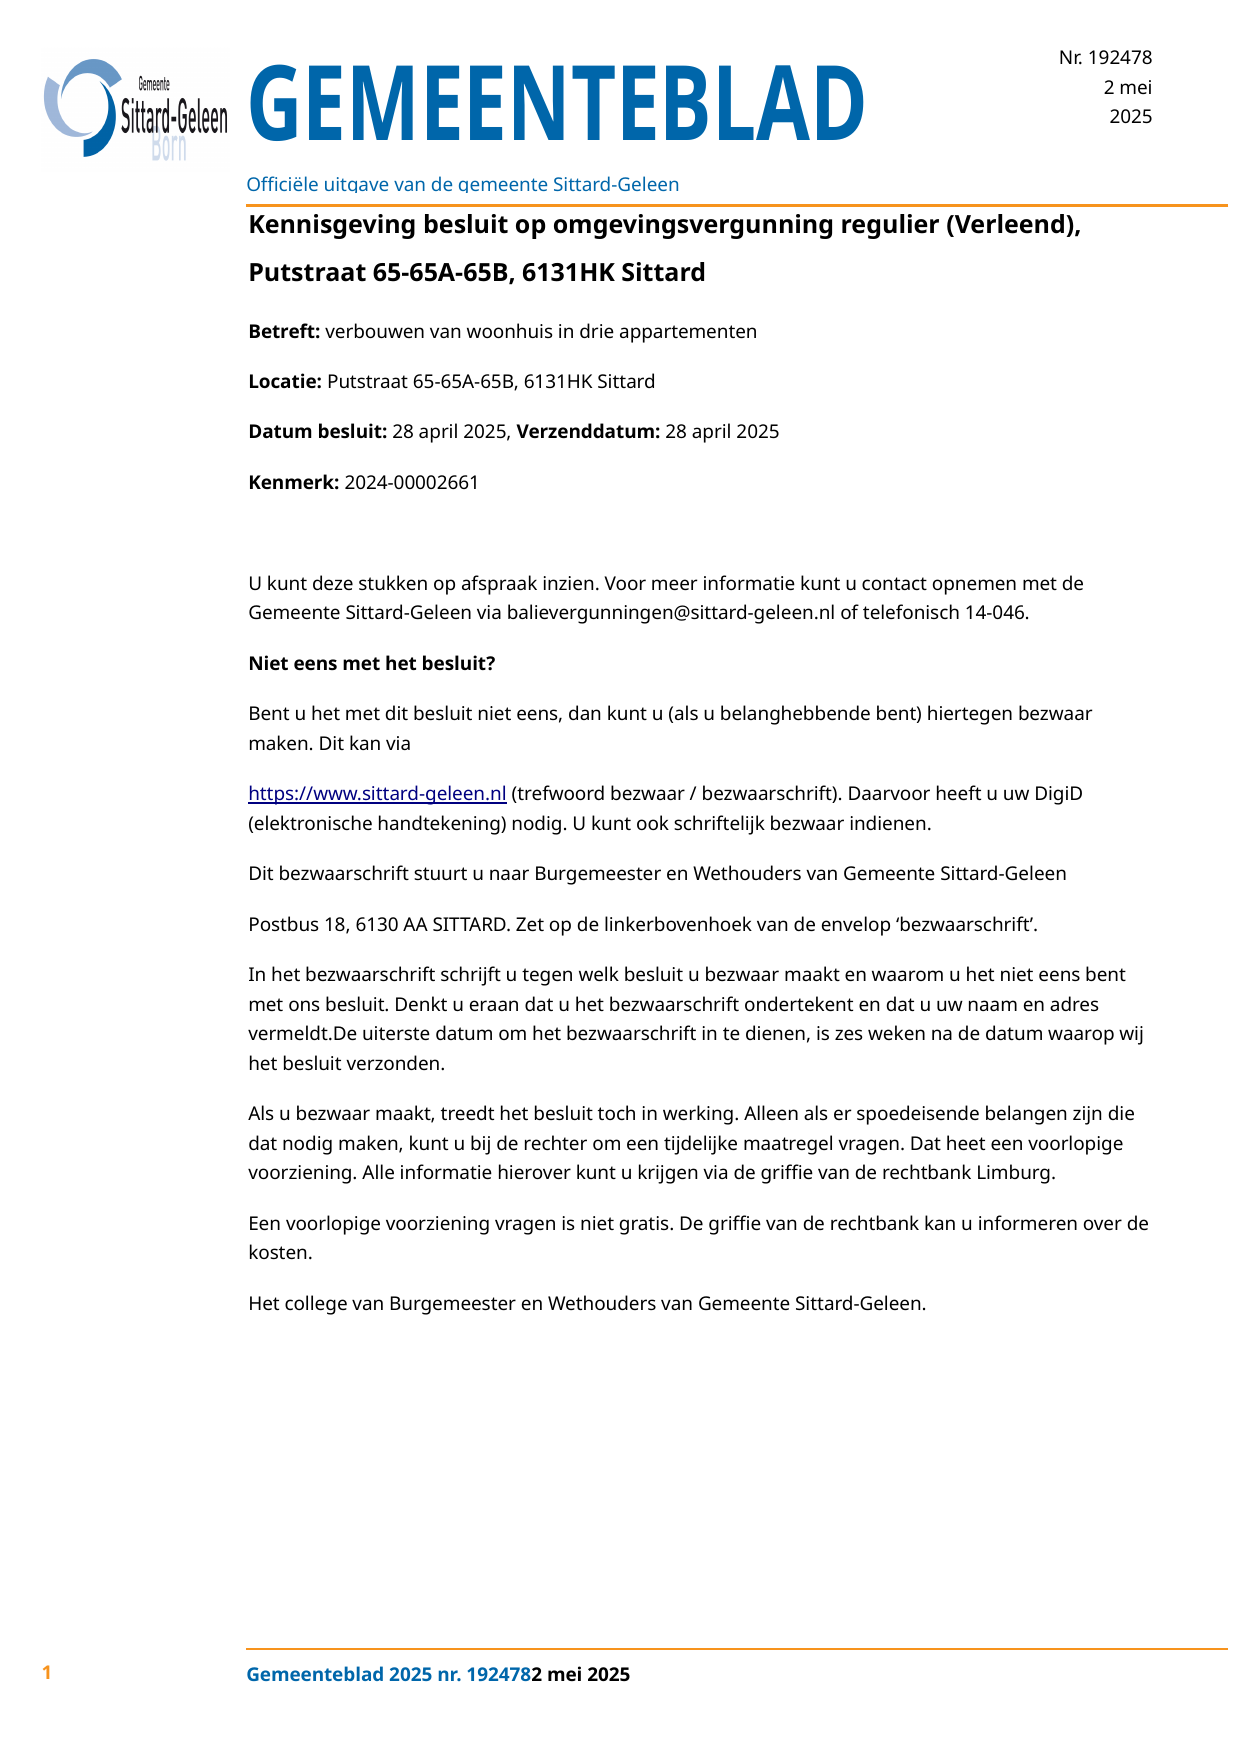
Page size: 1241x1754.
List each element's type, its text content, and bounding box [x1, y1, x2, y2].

text Niet eens met het besluit? [248, 650, 1152, 676]
text Kenmerk: 2024-00002661 [248, 469, 1152, 495]
text Bent u het met dit besluit niet eens, dan kunt u (als u belanghebbende bent) hiertegen bezwaar maken. Dit kan via [248, 700, 1152, 756]
text Het college van Burgemeester en Wethouders van Gemeente Sittard-Geleen. [248, 1290, 1152, 1316]
text Kennisgeving besluit op omgevingsvergunning regulier (Verleend), Putstraat 65-65A-65B, 6131HK Sittard [248, 207, 1152, 288]
text https://www.sittard-geleen.nl (trefwoord bezwaar / bezwaarschrift). Daarvoor heeft u uw DigiD (elektronische handtekening) nodig. U kunt ook schriftelijk bezwaar indienen. [248, 780, 1152, 836]
text Postbus 18, 6130 AA SITTARD. Zet op de linkerbovenhoek van de envelop ‘bezwaarschrift’. [248, 911, 1152, 937]
text Een voorlopige voorziening vragen is niet gratis. De griffie van de rechtbank kan u informeren over de kosten. [248, 1210, 1152, 1265]
text Als u bezwaar maakt, treedt het besluit toch in werking. Alleen als er spoedeisende belangen zijn die dat nodig maken, kunt u bij de rechter om een tijdelijke maatregel vragen. Dat heet een voorlopige voorziening. Alle informatie hierover kunt u krijgen via de griffie van de rechtbank Limburg. [248, 1100, 1152, 1185]
text In het bezwaarschrift schrijft u tegen welk besluit u bezwaar maakt en waarom u het niet eens bent met ons besluit. Denkt u eraan dat u het bezwaarschrift ondertekent en dat u uw naam en adres vermeldt.De uiterste datum om het bezwaarschrift in te dienen, is zes weken na de datum waarop wij het besluit verzonden. [248, 961, 1152, 1076]
text Datum besluit: 28 april 2025, Verzenddatum: 28 april 2025 [248, 419, 1152, 444]
picture [41, 47, 231, 172]
text U kunt deze stukken op afspraak inzien. Voor meer informatie kunt u contact opnemen met de Gemeente Sittard-Geleen via balievergunningen@sittard-geleen.nl of telefonisch 14-046. [248, 570, 1152, 625]
text Locatie: Putstraat 65-65A-65B, 6131HK Sittard [248, 368, 1152, 394]
text Dit bezwaarschrift stuurt u naar Burgemeester en Wethouders van Gemeente Sittard-Geleen [248, 860, 1152, 886]
text Betreft: verbouwen van woonhuis in drie appartementen [248, 318, 1152, 344]
